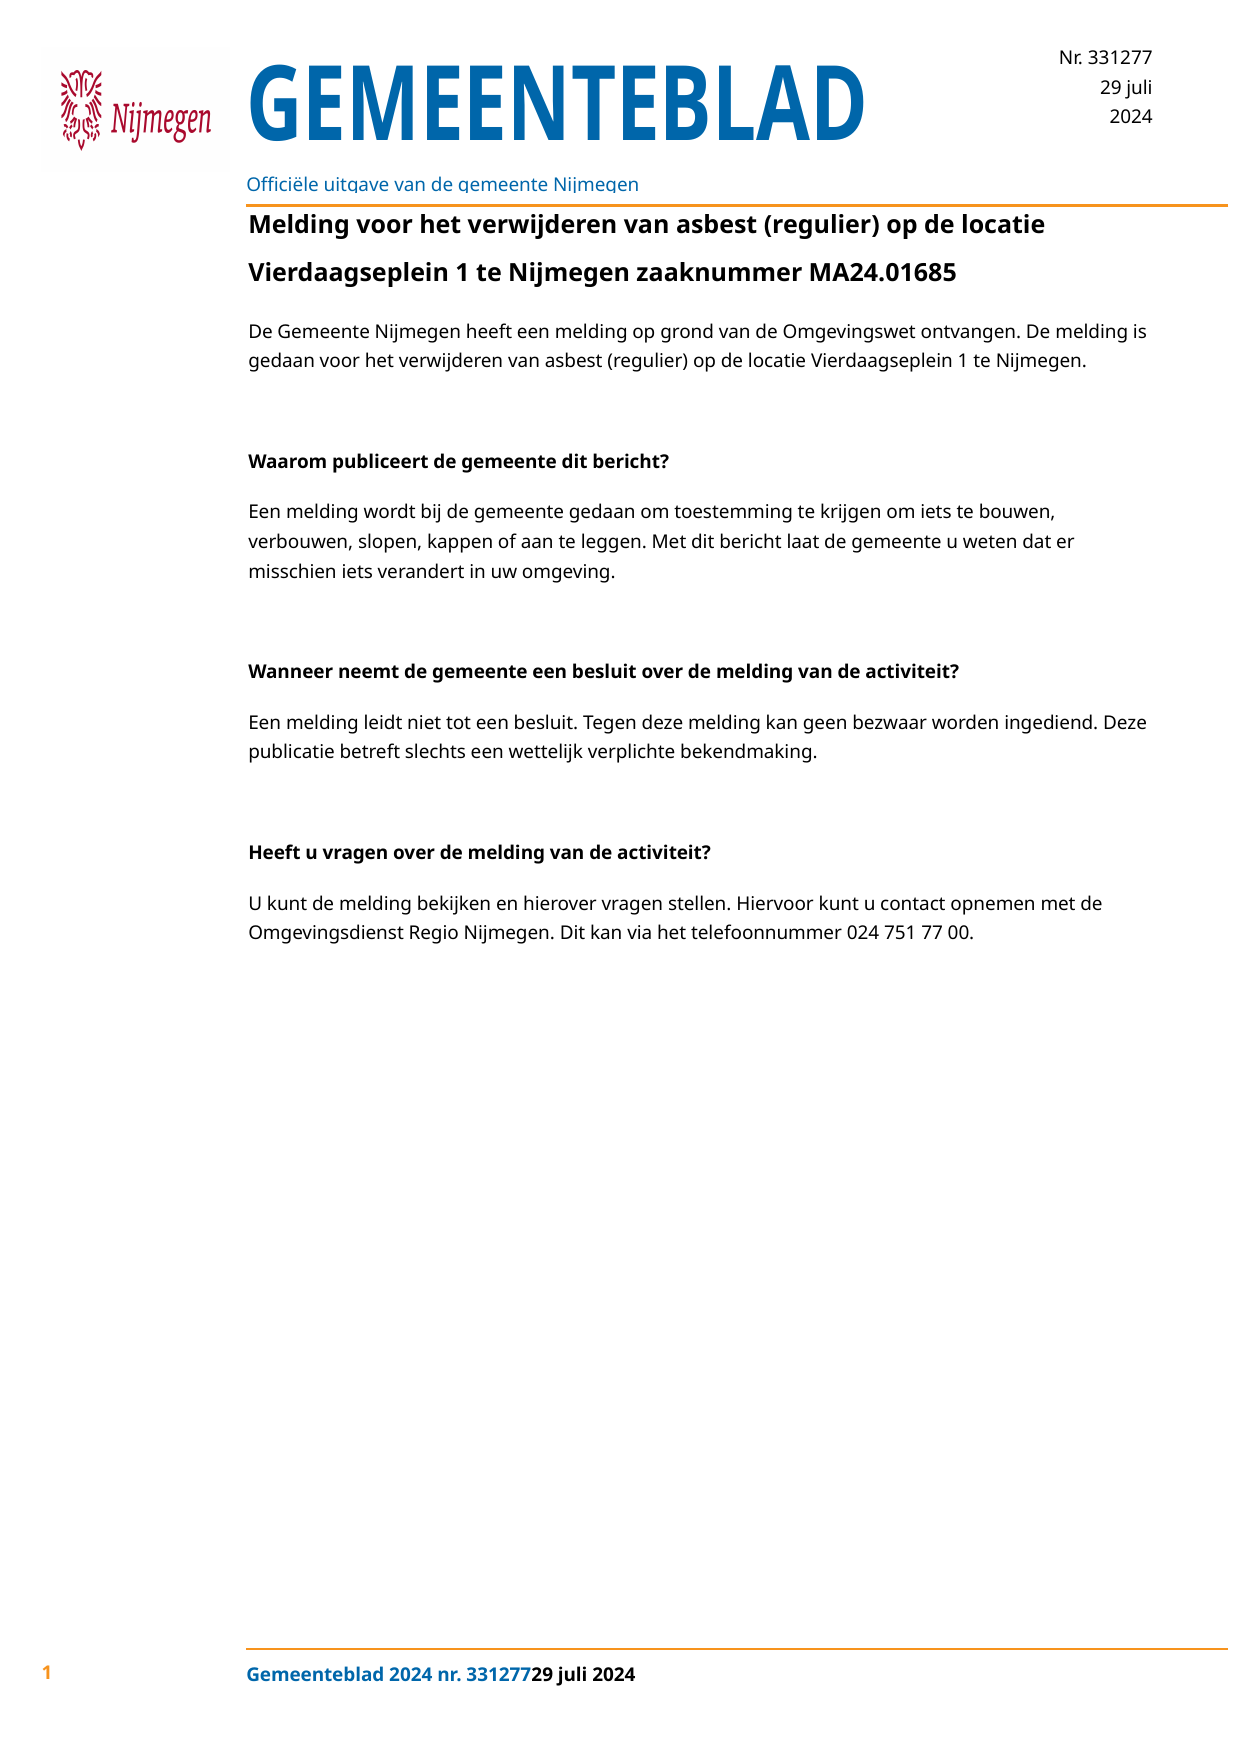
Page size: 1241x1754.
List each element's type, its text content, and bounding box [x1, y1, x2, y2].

text Wanneer neemt de gemeente een besluit over de melding van de activiteit? [248, 659, 1152, 684]
text Een melding wordt bij de gemeente gedaan om toestemming te krijgen om iets te bouwen, verbouwen, slopen, kappen of aan te leggen. Met dit bericht laat de gemeente u weten dat er misschien iets verandert in uw omgeving. [248, 499, 1152, 584]
text Heeft u vragen over de melding van de activiteit? [248, 839, 1152, 865]
picture [41, 47, 231, 172]
text De Gemeente Nijmegen heeft een melding op grond van de Omgevingswet ontvangen. De melding is gedaan voor het verwijderen van asbest (regulier) op de locatie Vierdaagseplein 1 te Nijmegen. [248, 318, 1152, 373]
text Waarom publiceert de gemeente dit bericht? [248, 448, 1152, 474]
text Melding voor het verwijderen van asbest (regulier) op de locatie Vierdaagseplein 1 te Nijmegen zaaknummer MA24.01685 [248, 207, 1152, 288]
text U kunt de melding bekijken en hierover vragen stellen. Hiervoor kunt u contact opnemen met de Omgevingsdienst Regio Nijmegen. Dit kan via het telefoonnummer 024 751 77 00. [248, 890, 1152, 945]
text Een melding leidt niet tot een besluit. Tegen deze melding kan geen bezwaar worden ingediend. Deze publicatie betreft slechts een wettelijk verplichte bekendmaking. [248, 709, 1152, 764]
